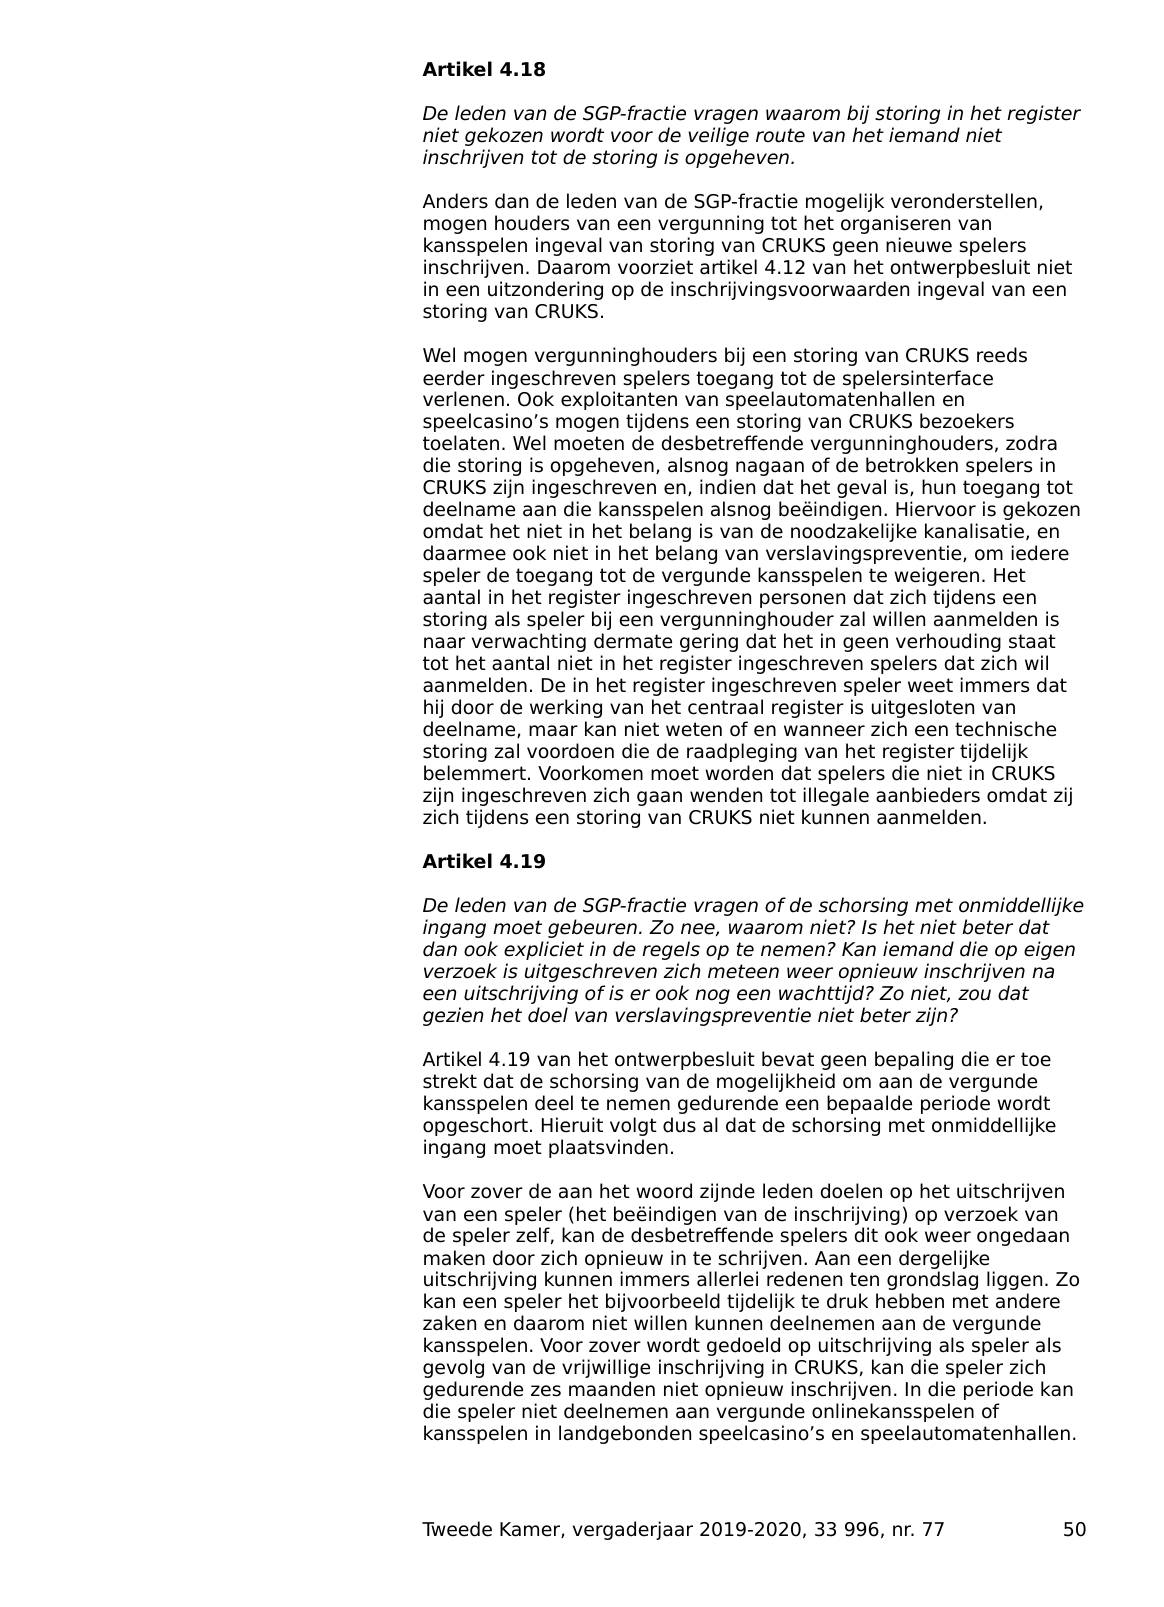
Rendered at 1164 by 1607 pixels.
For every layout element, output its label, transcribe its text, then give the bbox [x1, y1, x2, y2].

text De leden van de SGP-fractie vragen of de schorsing met onmiddellijke ingang moet gebeuren. Zo nee, waarom niet? Is het niet beter dat dan ook expliciet in de regels op te nemen? Kan iemand die op eigen verzoek is uitgeschreven zich meteen weer opnieuw inschrijven na een uitschrijving of is er ook nog een wachttijd? Zo niet, zou dat gezien het doel van verslavingspreventie niet beter zijn? [422, 895, 1087, 1027]
subtitle Artikel 4.18 [422, 59, 1087, 81]
subtitle Artikel 4.19 [422, 851, 1087, 873]
text Wel mogen vergunninghouders bij een storing van CRUKS reeds eerder ingeschreven spelers toegang tot de spelersinterface verlenen. Ook exploitanten van speelautomatenhallen en speelcasino’s mogen tijdens een storing van CRUKS bezoekers toelaten. Wel moeten de desbetreffende vergunninghouders, zodra die storing is opgeheven, alsnog nagaan of de betrokken spelers in CRUKS zijn ingeschreven en, indien dat het geval is, hun toegang tot deelname aan die kansspelen alsnog beëindigen. Hiervoor is gekozen omdat het niet in het belang is van de noodzakelijke kanalisatie, en daarmee ook niet in het belang van verslavingspreventie, om iedere speler de toegang tot de vergunde kansspelen te weigeren. Het aantal in het register ingeschreven personen dat zich tijdens een storing als speler bij een vergunninghouder zal willen aanmelden is naar verwachting dermate gering dat het in geen verhouding staat tot het aantal niet in het register ingeschreven spelers dat zich wil aanmelden. De in het register ingeschreven speler weet immers dat hij door de werking van het centraal register is uitgesloten van deelname, maar kan niet weten of en wanneer zich een technische storing zal voordoen die de raadpleging van het register tijdelijk belemmert. Voorkomen moet worden dat spelers die niet in CRUKS zijn ingeschreven zich gaan wenden tot illegale aanbieders omdat zij zich tijdens een storing van CRUKS niet kunnen aanmelden. [422, 345, 1087, 829]
text Voor zover de aan het woord zijnde leden doelen op het uitschrijven van een speler (het beëindigen van de inschrijving) op verzoek van de speler zelf, kan de desbetreffende spelers dit ook weer ongedaan maken door zich opnieuw in te schrijven. Aan een dergelijke uitschrijving kunnen immers allerlei redenen ten grondslag liggen. Zo kan een speler het bijvoorbeeld tijdelijk te druk hebben met andere zaken en daarom niet willen kunnen deelnemen aan de vergunde kansspelen. Voor zover wordt gedoeld op uitschrijving als speler als gevolg van de vrijwillige inschrijving in CRUKS, kan die speler zich gedurende zes maanden niet opnieuw inschrijven. In die periode kan die speler niet deelnemen aan vergunde onlinekansspelen of kansspelen in landgebonden speelcasino’s en speelautomatenhallen. [422, 1181, 1087, 1445]
text De leden van de SGP-fractie vragen waarom bij storing in het register niet gekozen wordt voor de veilige route van het iemand niet inschrijven tot de storing is opgeheven. [422, 103, 1087, 169]
text Anders dan de leden van de SGP-fractie mogelijk veronderstellen, mogen houders van een vergunning tot het organiseren van kansspelen ingeval van storing van CRUKS geen nieuwe spelers inschrijven. Daarom voorziet artikel 4.12 van het ontwerpbesluit niet in een uitzondering op de inschrijvingsvoorwaarden ingeval van een storing van CRUKS. [422, 191, 1087, 323]
text Artikel 4.19 van het ontwerpbesluit bevat geen bepaling die er toe strekt dat de schorsing van de mogelijkheid om aan de vergunde kansspelen deel te nemen gedurende een bepaalde periode wordt opgeschort. Hieruit volgt dus al dat de schorsing met onmiddellijke ingang moet plaatsvinden. [422, 1049, 1087, 1159]
